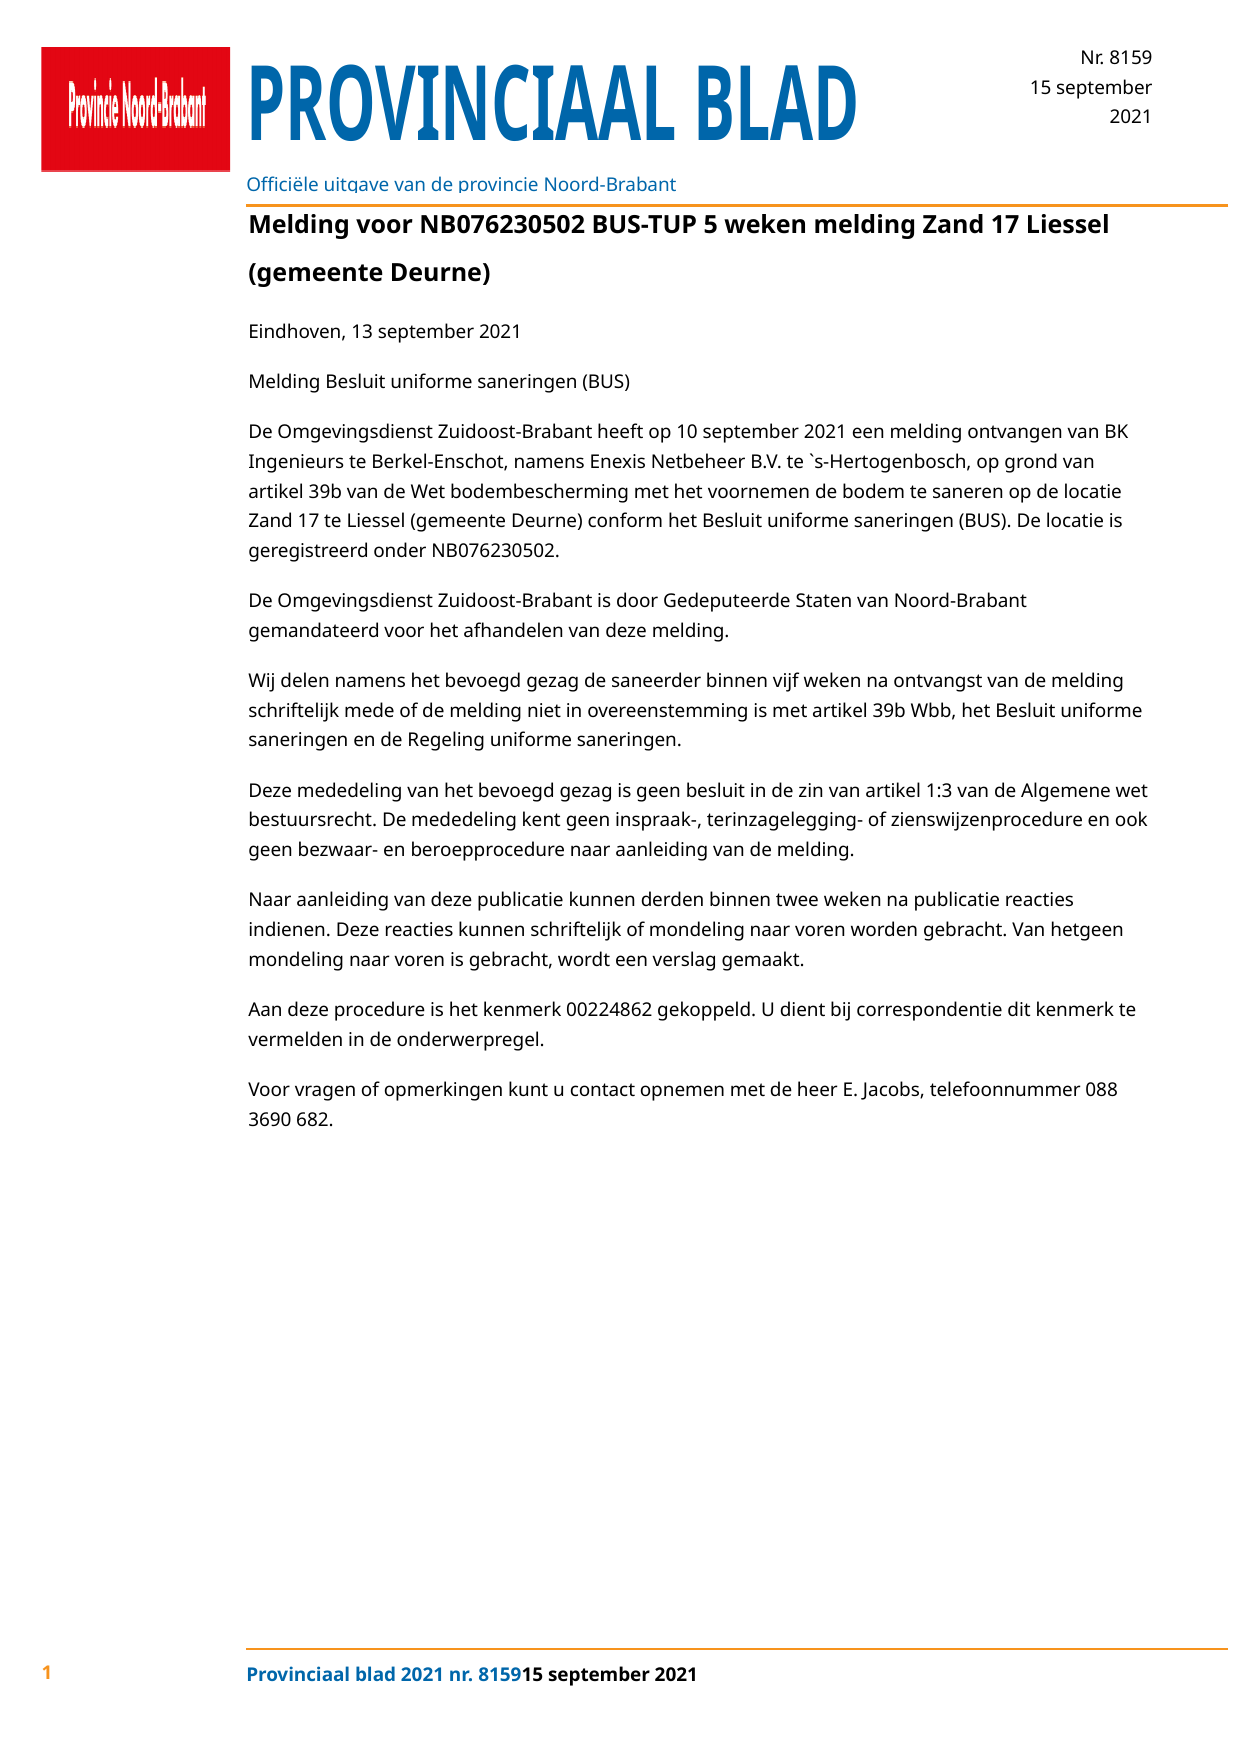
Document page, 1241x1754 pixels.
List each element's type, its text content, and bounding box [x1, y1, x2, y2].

text Naar aanleiding van deze publicatie kunnen derden binnen twee weken na publicatie reacties indienen. Deze reacties kunnen schriftelijk of mondeling naar voren worden gebracht. Van hetgeen mondeling naar voren is gebracht, wordt een verslag gemaakt. [248, 887, 1152, 972]
text Melding Besluit uniforme saneringen (BUS) [248, 368, 1152, 394]
text Eindhoven, 13 september 2021 [248, 318, 1152, 344]
text Melding voor NB076230502 BUS-TUP 5 weken melding Zand 17 Liessel (gemeente Deurne) [248, 207, 1152, 288]
text Aan deze procedure is het kenmerk 00224862 gekoppeld. U dient bij correspondentie dit kenmerk te vermelden in de onderwerpregel. [248, 996, 1152, 1052]
text De Omgevingsdienst Zuidoost-Brabant is door Gedeputeerde Staten van Noord-Brabant gemandateerd voor het afhandelen van deze melding. [248, 587, 1152, 643]
text Wij delen namens het bevoegd gezag de saneerder binnen vijf weken na ontvangst van de melding schriftelijk mede of de melding niet in overeenstemming is met artikel 39b Wbb, het Besluit uniforme saneringen en de Regeling uniforme saneringen. [248, 667, 1152, 752]
text Voor vragen of opmerkingen kunt u contact opnemen met de heer E. Jacobs, telefoonnummer 088 3690 682. [248, 1076, 1152, 1132]
text De Omgevingsdienst Zuidoost-Brabant heeft op 10 september 2021 een melding ontvangen van BK Ingenieurs te Berkel-Enschot, namens Enexis Netbeheer B.V. te `s-Hertogenbosch, op grond van artikel 39b van de Wet bodembescherming met het voornemen de bodem te saneren op de locatie Zand 17 te Liessel (gemeente Deurne) conform het Besluit uniforme saneringen (BUS). De locatie is geregistreerd onder NB076230502. [248, 419, 1152, 563]
text Deze mededeling van het bevoegd gezag is geen besluit in de zin van artikel 1:3 van de Algemene wet bestuursrecht. De mededeling kent geen inspraak-, terinzagelegging- of zienswijzenprocedure en ook geen bezwaar- en beroepprocedure naar aanleiding van de melding. [248, 777, 1152, 862]
picture [41, 47, 231, 172]
